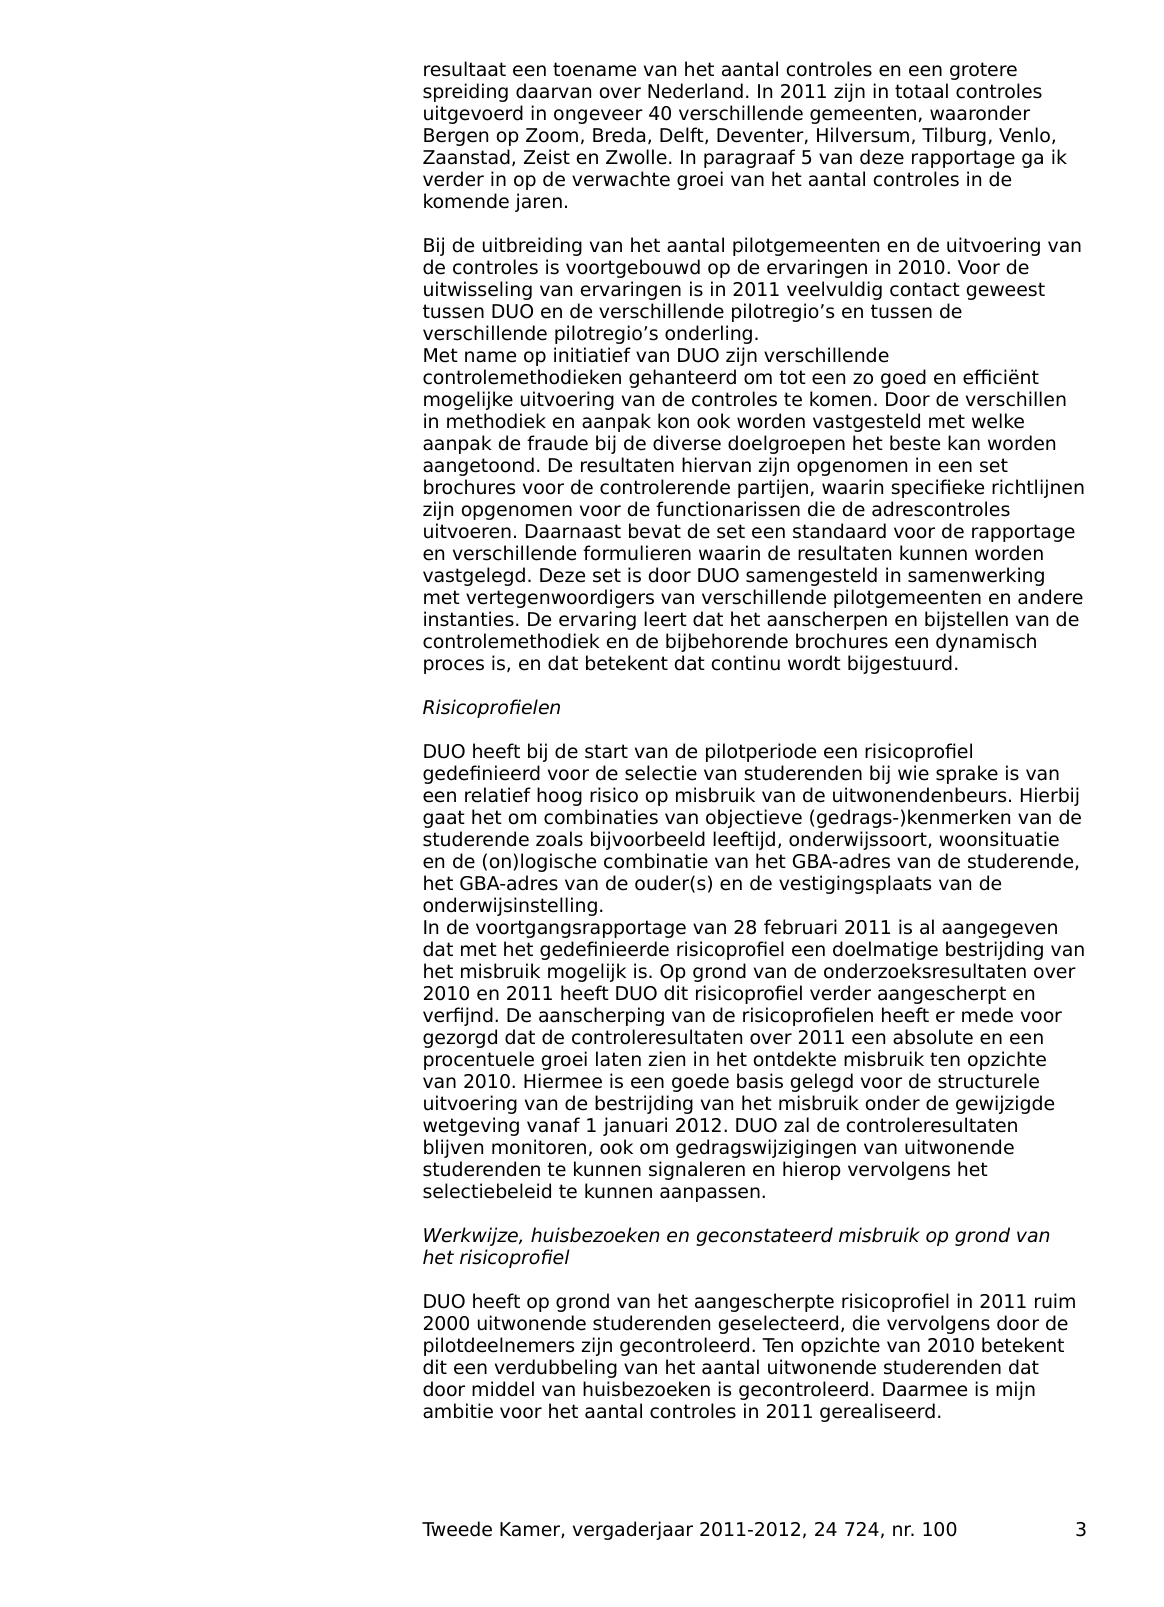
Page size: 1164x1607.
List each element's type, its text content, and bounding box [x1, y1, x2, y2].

text DUO heeft op grond van het aangescherpte risicoprofiel in 2011 ruim 2000 uitwonende studerenden geselecteerd, die vervolgens door de pilotdeelnemers zijn gecontroleerd. Ten opzichte van 2010 betekent dit een verdubbeling van het aantal uitwonende studerenden dat door middel van huisbezoeken is gecontroleerd. Daarmee is mijn ambitie voor het aantal controles in 2011 gerealiseerd. [422, 1291, 1087, 1423]
text resultaat een toename van het aantal controles en een grotere spreiding daarvan over Nederland. In 2011 zijn in totaal controles uitgevoerd in ongeveer 40 verschillende gemeenten, waaronder Bergen op Zoom, Breda, Delft, Deventer, Hilversum, Tilburg, Venlo, Zaanstad, Zeist en Zwolle. In paragraaf 5 van deze rapportage ga ik verder in op de verwachte groei van het aantal controles in de komende jaren. [422, 59, 1087, 213]
text DUO heeft bij de start van de pilotperiode een risicoprofiel gedefinieerd voor de selectie van studerenden bij wie sprake is van een relatief hoog risico op misbruik van de uitwonendenbeurs. Hierbij gaat het om combinaties van objectieve (gedrags-)kenmerken van de studerende zoals bijvoorbeeld leeftijd, onderwijssoort, woonsituatie en de (on)logische combinatie van het GBA-adres van de studerende, het GBA-adres van de ouder(s) en de vestigingsplaats van de onderwijsinstelling. [422, 741, 1087, 917]
subtitle Werkwijze, huisbezoeken en geconstateerd misbruik op grond van het risicoprofiel [422, 1225, 1087, 1269]
text Bij de uitbreiding van het aantal pilotgemeenten en de uitvoering van de controles is voortgebouwd op de ervaringen in 2010. Voor de uitwisseling van ervaringen is in 2011 veelvuldig contact geweest tussen DUO en de verschillende pilotregio’s en tussen de verschillende pilotregio’s onderling. [422, 235, 1087, 345]
subtitle Risicoprofielen [422, 697, 1087, 719]
text Met name op initiatief van DUO zijn verschillende controlemethodieken gehanteerd om tot een zo goed en efficiënt mogelijke uitvoering van de controles te komen. Door de verschillen in methodiek en aanpak kon ook worden vastgesteld met welke aanpak de fraude bij de diverse doelgroepen het beste kan worden aangetoond. De resultaten hiervan zijn opgenomen in een set brochures voor de controlerende partijen, waarin specifieke richtlijnen zijn opgenomen voor de functionarissen die de adrescontroles uitvoeren. Daarnaast bevat de set een standaard voor de rapportage en verschillende formulieren waarin de resultaten kunnen worden vastgelegd. Deze set is door DUO samengesteld in samenwerking met vertegenwoordigers van verschillende pilotgemeenten en andere instanties. De ervaring leert dat het aanscherpen en bijstellen van de controlemethodiek en de bijbehorende brochures een dynamisch proces is, en dat betekent dat continu wordt bijgestuurd. [422, 345, 1087, 675]
text In de voortgangsrapportage van 28 februari 2011 is al aangegeven dat met het gedefinieerde risicoprofiel een doelmatige bestrijding van het misbruik mogelijk is. Op grond van de onderzoeksresultaten over 2010 en 2011 heeft DUO dit risicoprofiel verder aangescherpt en verfijnd. De aanscherping van de risicoprofielen heeft er mede voor gezorgd dat de controleresultaten over 2011 een absolute en een procentuele groei laten zien in het ontdekte misbruik ten opzichte van 2010. Hiermee is een goede basis gelegd voor de structurele uitvoering van de bestrijding van het misbruik onder de gewijzigde wetgeving vanaf 1 januari 2012. DUO zal de controleresultaten blijven monitoren, ook om gedragswijzigingen van uitwonende studerenden te kunnen signaleren en hierop vervolgens het selectiebeleid te kunnen aanpassen. [422, 917, 1087, 1203]
